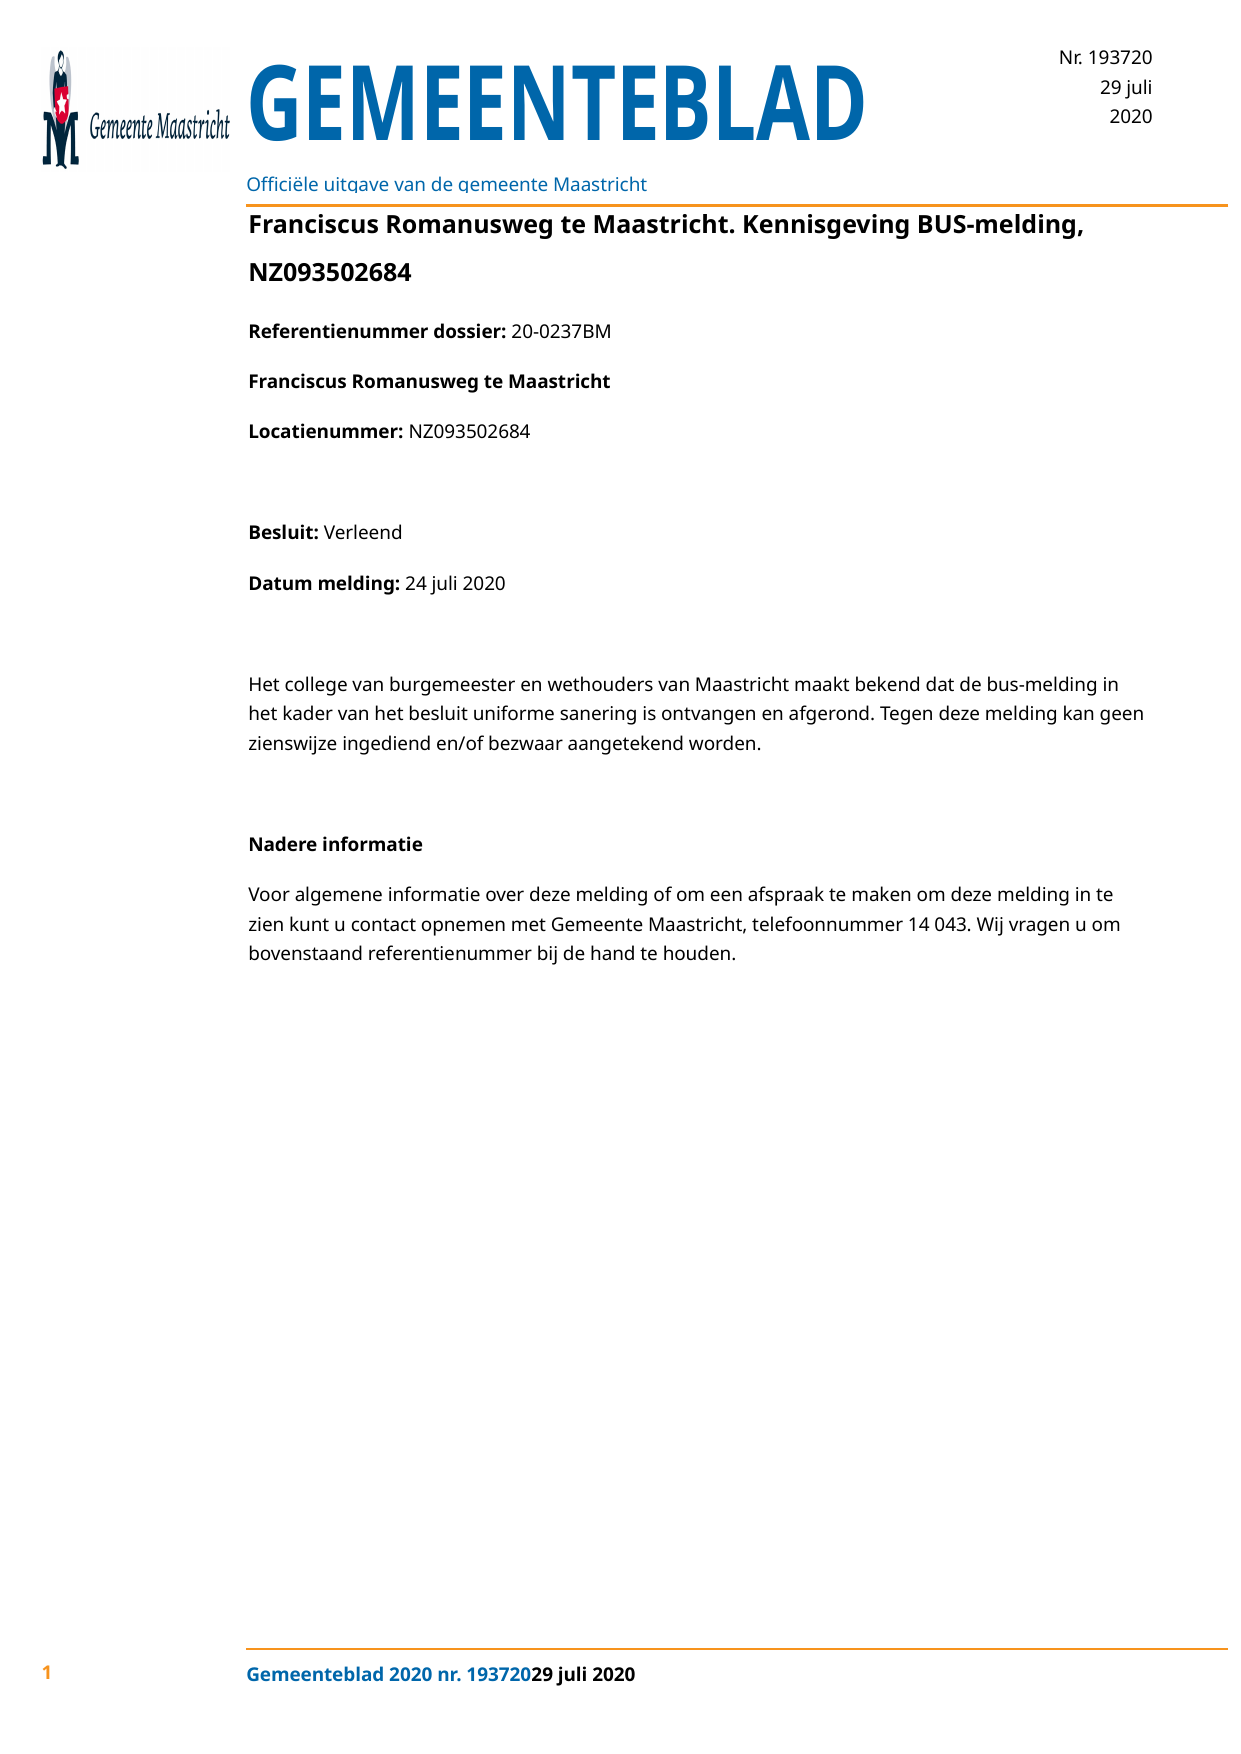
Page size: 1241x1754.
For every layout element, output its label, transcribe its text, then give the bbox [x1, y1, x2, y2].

text Voor algemene informatie over deze melding of om een afspraak te maken om deze melding in te zien kunt u contact opnemen met Gemeente Maastricht, telefoonnummer 14 043. Wij vragen u om bovenstaand referentienummer bij de hand te houden. [248, 881, 1152, 966]
text Nadere informatie [248, 831, 1152, 857]
text Besluit: Verleend [248, 519, 1152, 545]
picture [41, 47, 231, 172]
text Franciscus Romanusweg te Maastricht [248, 368, 1152, 394]
text Referentienummer dossier: 20-0237BM [248, 318, 1152, 344]
text Datum melding: 24 juli 2020 [248, 570, 1152, 596]
text Franciscus Romanusweg te Maastricht. Kennisgeving BUS-melding, NZ093502684 [248, 207, 1152, 288]
text Locatienummer: NZ093502684 [248, 419, 1152, 444]
text Het college van burgemeester en wethouders van Maastricht maakt bekend dat de bus-melding in het kader van het besluit uniforme sanering is ontvangen en afgerond. Tegen deze melding kan geen zienswijze ingediend en/of bezwaar aangetekend worden. [248, 671, 1152, 756]
